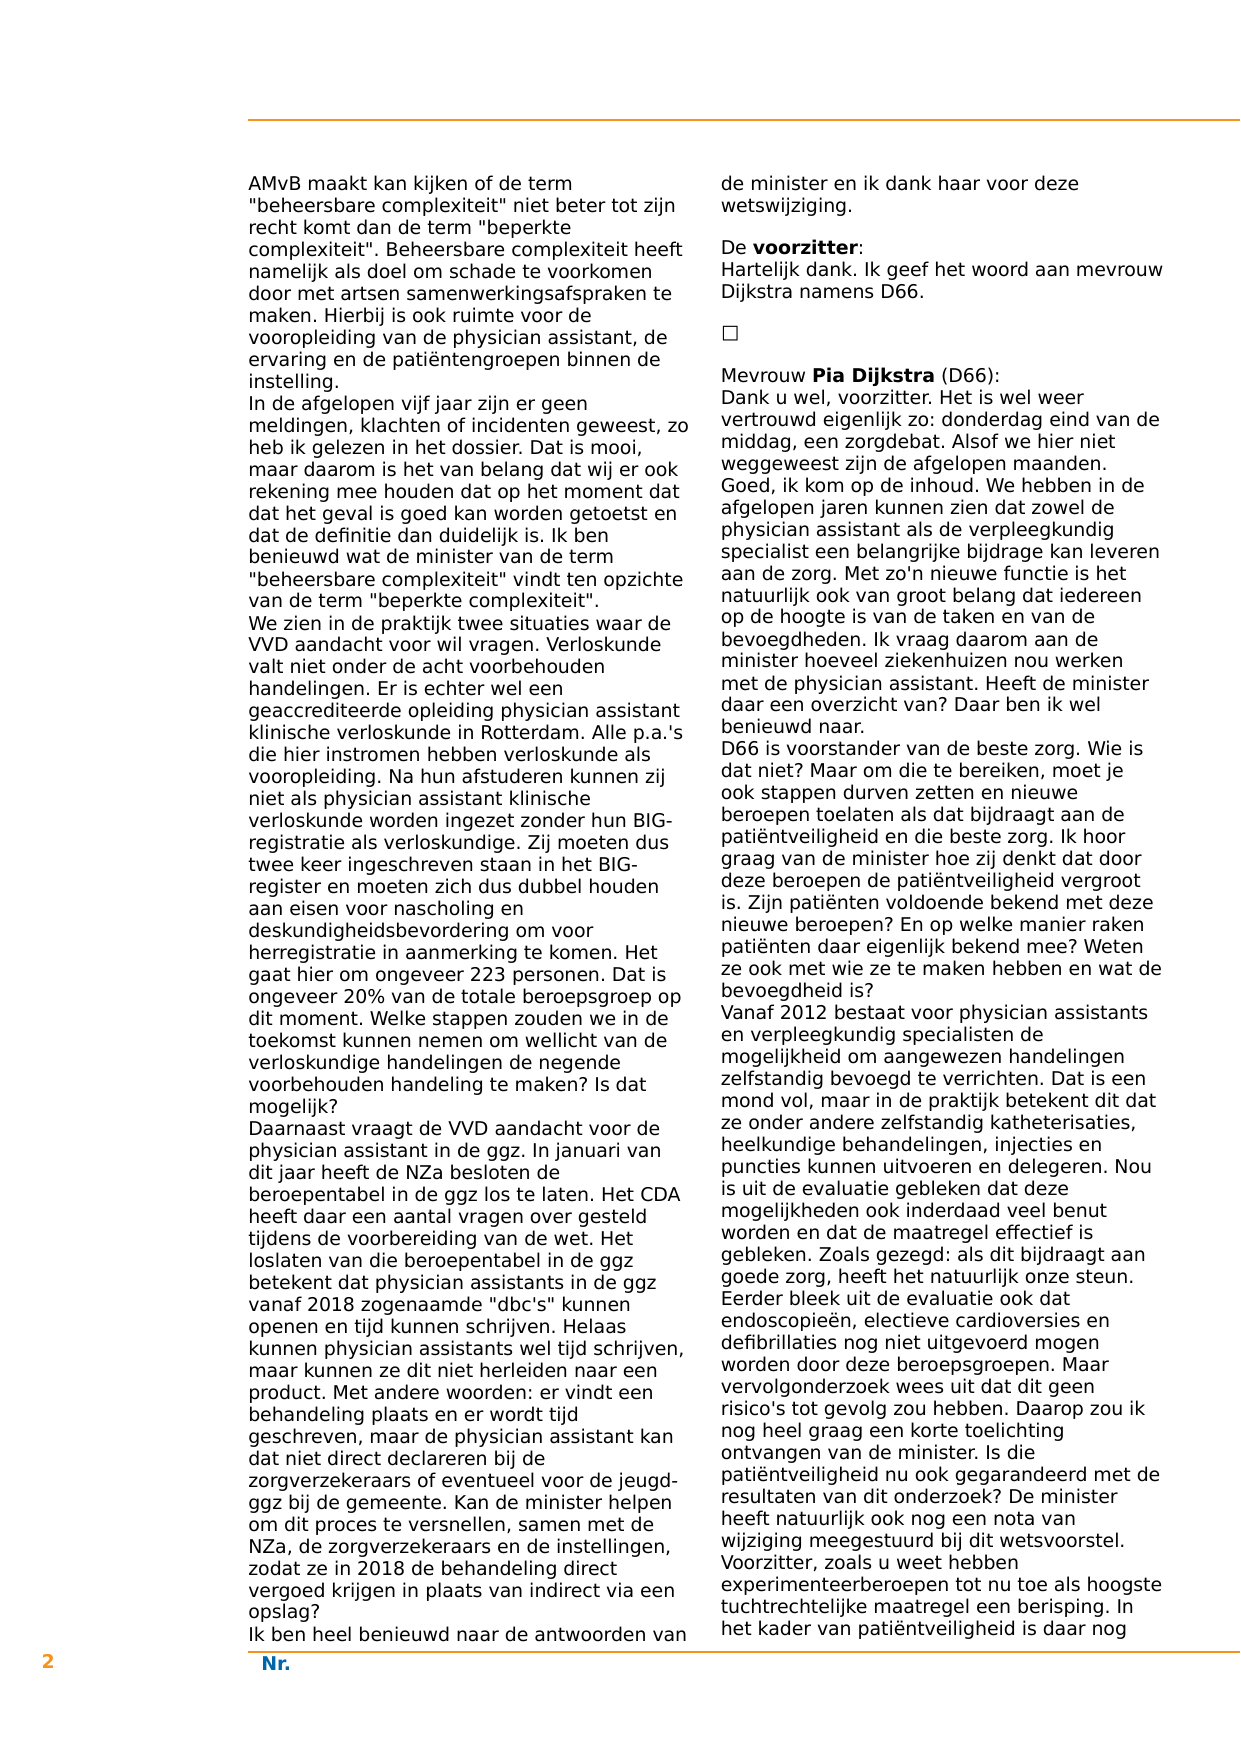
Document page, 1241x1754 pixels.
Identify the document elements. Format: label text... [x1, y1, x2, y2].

text Mevrouw Pia Dijkstra (D66): [721, 365, 1163, 387]
text Dank u wel, voorzitter. Het is wel weer vertrouwd eigenlijk zo: donderdag eind van de middag, een zorgdebat. Alsof we hier niet weggeweest zijn de afgelopen maanden. [721, 387, 1163, 474]
text AMvB maakt kan kijken of de term "beheersbare complexiteit" niet beter tot zijn recht komt dan de term "beperkte complexiteit". Beheersbare complexiteit heeft namelijk als doel om schade te voorkomen door met artsen samenwerkingsafspraken te maken. Hierbij is ook ruimte voor de vooropleiding van de physician assistant, de ervaring en de patiëntengroepen binnen de instelling. [248, 173, 691, 393]
text De voorzitter: [721, 237, 1163, 259]
text Ik ben heel benieuwd naar de antwoorden van [248, 1623, 691, 1645]
text de minister en ik dank haar voor deze wetswijziging. [721, 173, 1163, 217]
text D66 is voorstander van de beste zorg. Wie is dat niet? Maar om die te bereiken, moet je ook stappen durven zetten en nieuwe beroepen toelaten als dat bijdraagt aan de patiëntveiligheid en die beste zorg. Ik hoor graag van de minister hoe zij denkt dat door deze beroepen de patiëntveiligheid vergroot is. Zijn patiënten voldoende bekend met deze nieuwe beroepen? En op welke manier raken patiënten daar eigenlijk bekend mee? Weten ze ook met wie ze te maken hebben en wat de bevoegdheid is? [721, 738, 1163, 1002]
text ⬜ [721, 323, 1163, 345]
text In de afgelopen vijf jaar zijn er geen meldingen, klachten of incidenten geweest, zo heb ik gelezen in het dossier. Dat is mooi, maar daarom is het van belang dat wij er ook rekening mee houden dat op het moment dat dat het geval is goed kan worden getoetst en dat de definitie dan duidelijk is. Ik ben benieuwd wat de minister van de term "beheersbare complexiteit" vindt ten opzichte van de term "beperkte complexiteit". [248, 393, 691, 612]
text Eerder bleek uit de evaluatie ook dat endoscopieën, electieve cardioversies en defibrillaties nog niet uitgevoerd mogen worden door deze beroepsgroepen. Maar vervolgonderzoek wees uit dat dit geen risico's tot gevolg zou hebben. Daarop zou ik nog heel graag een korte toelichting ontvangen van de minister. Is die patiëntveiligheid nu ook gegarandeerd met de resultaten van dit onderzoek? De minister heeft natuurlijk ook nog een nota van wijziging meegestuurd bij dit wetsvoorstel. [721, 1288, 1163, 1552]
text Goed, ik kom op de inhoud. We hebben in de afgelopen jaren kunnen zien dat zowel de physician assistant als de verpleegkundig specialist een belangrijke bijdrage kan leveren aan de zorg. Met zo'n nieuwe functie is het natuurlijk ook van groot belang dat iedereen op de hoogte is van de taken en van de bevoegdheden. Ik vraag daarom aan de minister hoeveel ziekenhuizen nou werken met de physician assistant. Heeft de minister daar een overzicht van? Daar ben ik wel benieuwd naar. [721, 474, 1163, 738]
text Vanaf 2012 bestaat voor physician assistants en verpleegkundig specialisten de mogelijkheid om aangewezen handelingen zelfstandig bevoegd te verrichten. Dat is een mond vol, maar in de praktijk betekent dit dat ze onder andere zelfstandig katheterisaties, heelkundige behandelingen, injecties en puncties kunnen uitvoeren en delegeren. Nou is uit de evaluatie gebleken dat deze mogelijkheden ook inderdaad veel benut worden en dat de maatregel effectief is gebleken. Zoals gezegd: als dit bijdraagt aan goede zorg, heeft het natuurlijk onze steun. [721, 1002, 1163, 1288]
text Voorzitter, zoals u weet hebben experimenteerberoepen tot nu toe als hoogste tuchtrechtelijke maatregel een berisping. In het kader van patiëntveiligheid is daar nog [721, 1552, 1163, 1639]
text Hartelijk dank. Ik geef het woord aan mevrouw Dijkstra namens D66. [721, 259, 1163, 303]
text Daarnaast vraagt de VVD aandacht voor de physician assistant in de ggz. In januari van dit jaar heeft de NZa besloten de beroepentabel in de ggz los te laten. Het CDA heeft daar een aantal vragen over gesteld tijdens de voorbereiding van de wet. Het loslaten van die beroepentabel in de ggz betekent dat physician assistants in de ggz vanaf 2018 zogenaamde "dbc's" kunnen openen en tijd kunnen schrijven. Helaas kunnen physician assistants wel tijd schrijven, maar kunnen ze dit niet herleiden naar een product. Met andere woorden: er vindt een behandeling plaats en er wordt tijd geschreven, maar de physician assistant kan dat niet direct declareren bij de zorgverzekeraars of eventueel voor de jeugd-ggz bij de gemeente. Kan de minister helpen om dit proces te versnellen, samen met de NZa, de zorgverzekeraars en de instellingen, zodat ze in 2018 de behandeling direct vergoed krijgen in plaats van indirect via een opslag? [248, 1118, 691, 1623]
text We zien in de praktijk twee situaties waar de VVD aandacht voor wil vragen. Verloskunde valt niet onder de acht voorbehouden handelingen. Er is echter wel een geaccrediteerde opleiding physician assistant klinische verloskunde in Rotterdam. Alle p.a.'s die hier instromen hebben verloskunde als vooropleiding. Na hun afstuderen kunnen zij niet als physician assistant klinische verloskunde worden ingezet zonder hun BIG-registratie als verloskundige. Zij moeten dus twee keer ingeschreven staan in het BIG-register en moeten zich dus dubbel houden aan eisen voor nascholing en deskundigheidsbevordering om voor herregistratie in aanmerking te komen. Het gaat hier om ongeveer 223 personen. Dat is ongeveer 20% van de totale beroepsgroep op dit moment. Welke stappen zouden we in de toekomst kunnen nemen om wellicht van de verloskundige handelingen de negende voorbehouden handeling te maken? Is dat mogelijk? [248, 612, 691, 1118]
